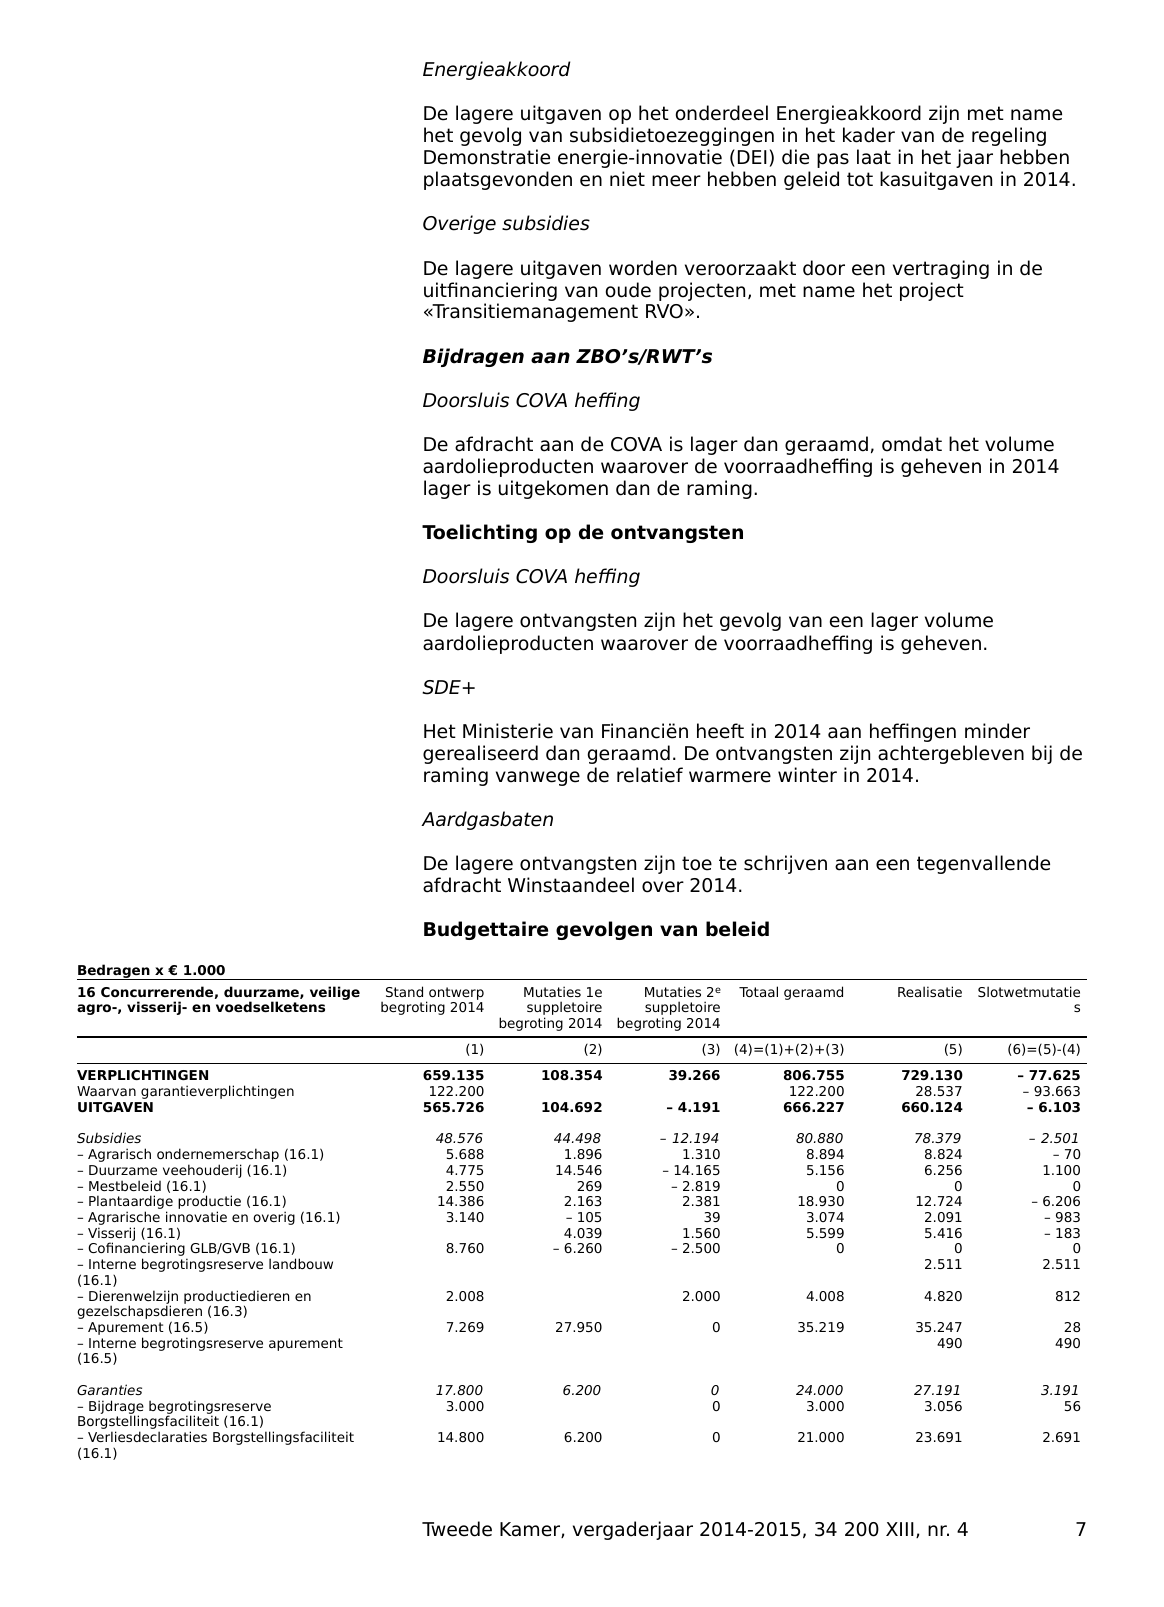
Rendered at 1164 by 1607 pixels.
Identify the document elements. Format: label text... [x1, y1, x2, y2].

table_cell – Visserij (16.1) [77, 1226, 372, 1241]
table_cell 0 [608, 1399, 726, 1430]
table_cell 17.800 [372, 1383, 490, 1398]
table_cell – Verliesdeclaraties Borgstellingsfaciliteit (16.1) [77, 1430, 372, 1461]
table_cell 80.880 [726, 1131, 850, 1147]
table_cell (4)=(1)+(2)+(3) [726, 1038, 850, 1062]
table_cell Waarvan garantieverplichtingen [77, 1084, 372, 1100]
table_cell (1) [372, 1038, 490, 1062]
table_cell [490, 1257, 608, 1288]
table_cell – 105 [490, 1210, 608, 1226]
table_cell 23.691 [850, 1430, 968, 1461]
table_cell 18.930 [726, 1194, 850, 1210]
table_cell 1.100 [969, 1163, 1087, 1178]
table_cell 27.950 [490, 1320, 608, 1336]
table_cell – Agrarisch ondernemerschap (16.1) [77, 1147, 372, 1163]
table_cell 666.227 [726, 1100, 850, 1115]
table_cell 12.724 [850, 1194, 968, 1210]
table_cell (6)=(5)-(4) [969, 1038, 1087, 1062]
table_cell – 6.206 [969, 1194, 1087, 1210]
table_cell 122.200 [372, 1084, 490, 1100]
table_cell 2.511 [969, 1257, 1087, 1288]
table_cell 5.599 [726, 1226, 850, 1241]
table_cell Stand ontwerp begroting 2014 [372, 980, 490, 1036]
table_cell – 2.501 [969, 1131, 1087, 1147]
table_cell 8.824 [850, 1147, 968, 1163]
table_cell – Dierenwelzijn productiedieren en gezelschapsdieren (16.3) [77, 1289, 372, 1320]
table_cell 490 [850, 1336, 968, 1367]
table_cell – 93.663 [969, 1084, 1087, 1100]
table_cell 6.200 [490, 1430, 608, 1461]
table_cell 0 [969, 1178, 1087, 1194]
table_cell 104.692 [490, 1100, 608, 1115]
table_cell – 6.260 [490, 1241, 608, 1257]
table_cell 0 [726, 1241, 850, 1257]
table_cell Slotwetmutaties [969, 980, 1087, 1036]
table_cell 2.091 [850, 1210, 968, 1226]
table_cell 24.000 [726, 1383, 850, 1398]
table_cell [490, 1115, 608, 1131]
table_cell 14.800 [372, 1430, 490, 1461]
table_cell 3.074 [726, 1210, 850, 1226]
table_cell – 70 [969, 1147, 1087, 1163]
table_cell [490, 1336, 608, 1367]
table_cell – Interne begrotingsreserve apurement (16.5) [77, 1336, 372, 1367]
table_cell 14.386 [372, 1194, 490, 1210]
table_cell [726, 1115, 850, 1131]
table_cell [77, 1115, 372, 1131]
table_cell 3.000 [726, 1399, 850, 1430]
table_cell 27.191 [850, 1383, 968, 1398]
table_cell – Duurzame veehouderij (16.1) [77, 1163, 372, 1178]
table_cell 490 [969, 1336, 1087, 1367]
table_cell – Apurement (16.5) [77, 1320, 372, 1336]
table_cell 35.219 [726, 1320, 850, 1336]
table_cell (3) [608, 1038, 726, 1062]
table_cell – Plantaardige productie (16.1) [77, 1194, 372, 1210]
table_cell – Agrarische innovatie en overig (16.1) [77, 1210, 372, 1226]
table_cell 812 [969, 1289, 1087, 1320]
table_cell 2.511 [850, 1257, 968, 1288]
table_cell 0 [608, 1383, 726, 1398]
table_cell 7.269 [372, 1320, 490, 1336]
table_cell 1.560 [608, 1226, 726, 1241]
table_cell 56 [969, 1399, 1087, 1430]
table_cell 565.726 [372, 1100, 490, 1115]
table_cell 8.894 [726, 1147, 850, 1163]
table_cell (5) [850, 1038, 968, 1062]
table_cell [726, 1257, 850, 1288]
table_cell 39.266 [608, 1064, 726, 1084]
table_cell [969, 1367, 1087, 1383]
table_cell – 983 [969, 1210, 1087, 1226]
table_cell [77, 1038, 372, 1062]
table_cell 2.691 [969, 1430, 1087, 1461]
table_cell 0 [608, 1320, 726, 1336]
table_cell – 14.165 [608, 1163, 726, 1178]
table_cell 4.775 [372, 1163, 490, 1178]
text De afdracht aan de COVA is lager dan geraamd, omdat het volume aardolieproducten waarover de voorraadheffing is geheven in 2014 lager is uitgekomen dan de raming. [422, 434, 1087, 500]
table_cell 1.896 [490, 1147, 608, 1163]
table_cell 4.008 [726, 1289, 850, 1320]
table_cell – 77.625 [969, 1064, 1087, 1084]
table_cell 8.760 [372, 1241, 490, 1257]
subtitle Budgettaire gevolgen van beleid [422, 919, 1087, 941]
table_cell 2.550 [372, 1178, 490, 1194]
table_cell 2.163 [490, 1194, 608, 1210]
table_cell [608, 1257, 726, 1288]
table_cell – 2.500 [608, 1241, 726, 1257]
table_header Bedragen x € 1.000 [77, 963, 1087, 979]
table_cell 6.256 [850, 1163, 968, 1178]
table_cell – Mestbeleid (16.1) [77, 1178, 372, 1194]
table_cell 0 [850, 1178, 968, 1194]
table_cell – Cofinanciering GLB/GVB (16.1) [77, 1241, 372, 1257]
table_cell [372, 1257, 490, 1288]
table_cell 5.156 [726, 1163, 850, 1178]
table_cell [490, 1289, 608, 1320]
table_cell [608, 1336, 726, 1367]
table_cell Garanties [77, 1383, 372, 1398]
table_cell 0 [969, 1241, 1087, 1257]
table_cell 108.354 [490, 1064, 608, 1084]
table_cell 5.688 [372, 1147, 490, 1163]
table_cell – Bijdrage begrotingsreserve Borgstellingsfaciliteit (16.1) [77, 1399, 372, 1430]
table_cell Mutaties 2e suppletoire begroting 2014 [608, 980, 726, 1036]
table_cell 3.191 [969, 1383, 1087, 1398]
text De lagere uitgaven worden veroorzaakt door een vertraging in de uitfinanciering van oude projecten, met name het project «Transitiemanagement RVO». [422, 257, 1087, 323]
table_cell 5.416 [850, 1226, 968, 1241]
table_cell – 183 [969, 1226, 1087, 1241]
table_cell (2) [490, 1038, 608, 1062]
table_cell – 6.103 [969, 1100, 1087, 1115]
table_cell 16 Concurrerende, duurzame, veilige agro-, visserij- en voedselketens [77, 980, 372, 1036]
text De lagere uitgaven op het onderdeel Energieakkoord zijn met name het gevolg van subsidietoezeggingen in het kader van de regeling Demonstratie energie-innovatie (DEI) die pas laat in het jaar hebben plaatsgevonden en niet meer hebben geleid tot kasuitgaven in 2014. [422, 103, 1087, 191]
table_cell 35.247 [850, 1320, 968, 1336]
table_cell 729.130 [850, 1064, 968, 1084]
table_cell 660.124 [850, 1100, 968, 1115]
table_cell 0 [726, 1178, 850, 1194]
table_cell 14.546 [490, 1163, 608, 1178]
table_cell 4.039 [490, 1226, 608, 1241]
table_cell Totaal geraamd [726, 980, 850, 1036]
table_cell 28.537 [850, 1084, 968, 1100]
table_cell [372, 1115, 490, 1131]
subtitle Bijdragen aan ZBO’s/RWT’s [422, 346, 1087, 368]
table_cell 44.498 [490, 1131, 608, 1147]
table_cell [969, 1115, 1087, 1131]
subtitle Overige subsidies [422, 213, 1087, 235]
table_cell 2.008 [372, 1289, 490, 1320]
table_cell [726, 1367, 850, 1383]
subtitle Aardgasbaten [422, 809, 1087, 831]
table_cell [608, 1115, 726, 1131]
table_cell 78.379 [850, 1131, 968, 1147]
subtitle Toelichting op de ontvangsten [422, 522, 1087, 544]
table_cell 6.200 [490, 1383, 608, 1398]
table_cell [850, 1115, 968, 1131]
table_cell – 12.194 [608, 1131, 726, 1147]
table_cell [372, 1367, 490, 1383]
subtitle Energieakkoord [422, 59, 1087, 81]
table_cell 806.755 [726, 1064, 850, 1084]
table_cell [726, 1336, 850, 1367]
table_cell 269 [490, 1178, 608, 1194]
table_cell 0 [608, 1430, 726, 1461]
table_cell 659.135 [372, 1064, 490, 1084]
table_cell 39 [608, 1210, 726, 1226]
table_cell Realisatie [850, 980, 968, 1036]
table_cell [372, 1226, 490, 1241]
table_cell 3.140 [372, 1210, 490, 1226]
table_cell 2.381 [608, 1194, 726, 1210]
table_cell Subsidies [77, 1131, 372, 1147]
table_cell [608, 1367, 726, 1383]
table_cell 0 [850, 1241, 968, 1257]
text De lagere ontvangsten zijn het gevolg van een lager volume aardolieproducten waarover de voorraadheffing is geheven. [422, 610, 1087, 654]
table_cell 3.056 [850, 1399, 968, 1430]
table_cell UITGAVEN [77, 1100, 372, 1115]
table_cell [850, 1367, 968, 1383]
table_cell [490, 1084, 608, 1100]
table_cell VERPLICHTINGEN [77, 1064, 372, 1084]
text Het Ministerie van Financiën heeft in 2014 aan heffingen minder gerealiseerd dan geraamd. De ontvangsten zijn achtergebleven bij de raming vanwege de relatief warmere winter in 2014. [422, 721, 1087, 787]
table_cell [608, 1084, 726, 1100]
table_cell [372, 1336, 490, 1367]
table_cell 21.000 [726, 1430, 850, 1461]
table_cell 122.200 [726, 1084, 850, 1100]
table_cell 48.576 [372, 1131, 490, 1147]
table_cell [77, 1367, 372, 1383]
subtitle Doorsluis COVA heffing [422, 390, 1087, 412]
table_cell Mutaties 1e suppletoire begroting 2014 [490, 980, 608, 1036]
table_cell 28 [969, 1320, 1087, 1336]
table_cell – Interne begrotingsreserve landbouw (16.1) [77, 1257, 372, 1288]
table_cell [490, 1399, 608, 1430]
table_cell 3.000 [372, 1399, 490, 1430]
table_cell 1.310 [608, 1147, 726, 1163]
subtitle SDE+ [422, 677, 1087, 698]
text De lagere ontvangsten zijn toe te schrijven aan een tegenvallende afdracht Winstaandeel over 2014. [422, 853, 1087, 897]
table_cell – 2.819 [608, 1178, 726, 1194]
table_cell 4.820 [850, 1289, 968, 1320]
table_cell [490, 1367, 608, 1383]
table_cell 2.000 [608, 1289, 726, 1320]
table_cell – 4.191 [608, 1100, 726, 1115]
subtitle Doorsluis COVA heffing [422, 566, 1087, 588]
